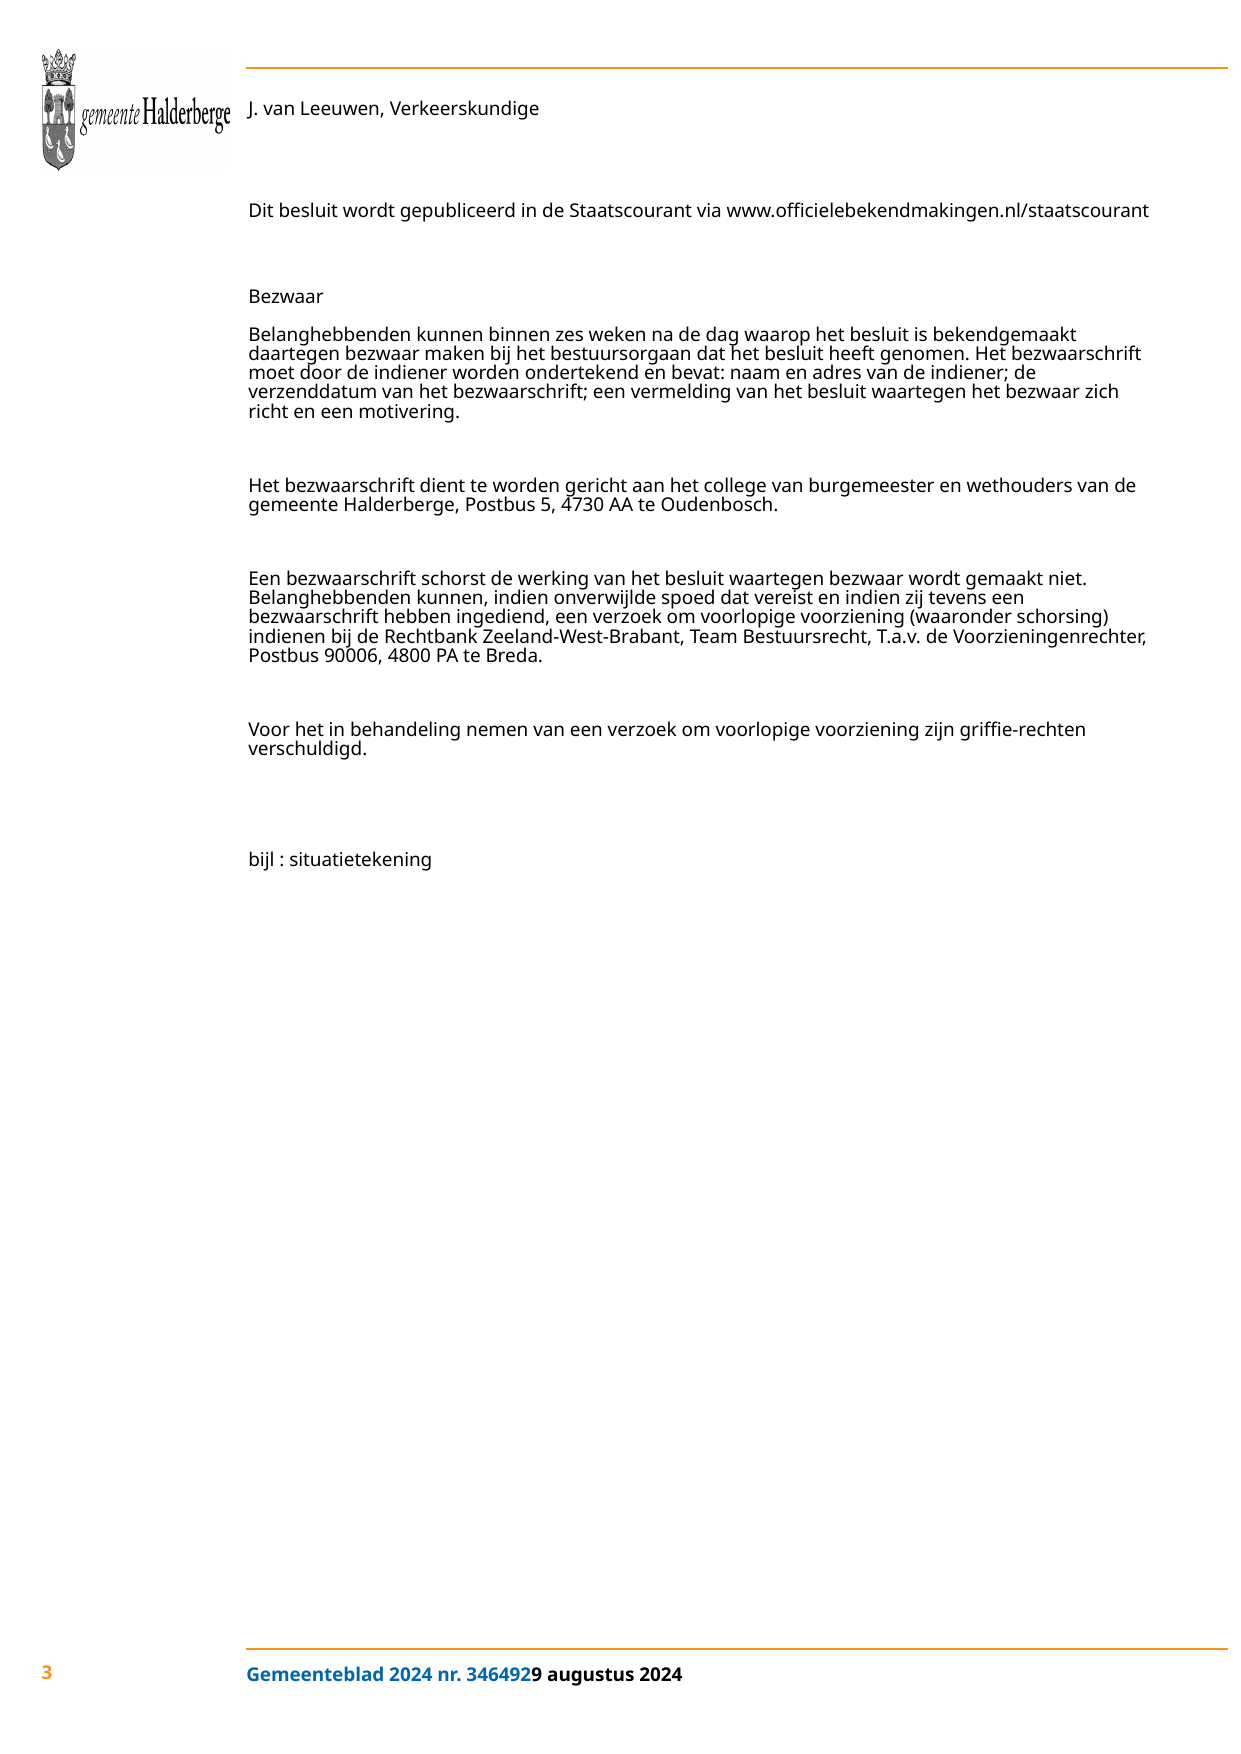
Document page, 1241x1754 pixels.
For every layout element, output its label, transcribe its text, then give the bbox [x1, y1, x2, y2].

text Belanghebbenden kunnen binnen zes weken na de dag waarop het besluit is bekendgemaakt daartegen bezwaar maken bij het bestuursorgaan dat het besluit heeft genomen. Het bezwaarschrift moet door de indiener worden ondertekend en bevat: naam en adres van de indiener; de verzenddatum van het bezwaarschrift; een vermelding van het besluit waartegen het bezwaar zich richt en een motivering. [248, 326, 1152, 422]
text Voor het in behandeling nemen van een verzoek om voorlopige voorziening zijn griffie-rechten verschuldigd. [248, 721, 1152, 759]
text Een bezwaarschrift schorst de werking van het besluit waartegen bezwaar wordt gemaakt niet. Belanghebbenden kunnen, indien onverwijlde spoed dat vereist en indien zij tevens een bezwaarschrift hebben ingediend, een verzoek om voorlopige voorziening (waaronder schorsing) indienen bij de Rechtbank Zeeland-West-Brabant, Team Bestuursrecht, T.a.v. de Voorzieningenrechter, Postbus 90006, 4800 PA te Breda. [248, 570, 1152, 666]
text Het bezwaarschrift dient te worden gericht aan het college van burgemeester en wethouders van de gemeente Halderberge, Postbus 5, 4730 AA te Oudenbosch. [248, 477, 1152, 515]
text Bezwaar [248, 288, 1152, 308]
text Dit besluit wordt gepubliceerd in de Staatscourant via www.officielebekendmakingen.nl/staatscourant [248, 198, 1152, 223]
picture [41, 47, 231, 172]
text J. van Leeuwen, Verkeerskundige [248, 95, 1152, 121]
text bijl : situatietekening [248, 851, 1152, 870]
